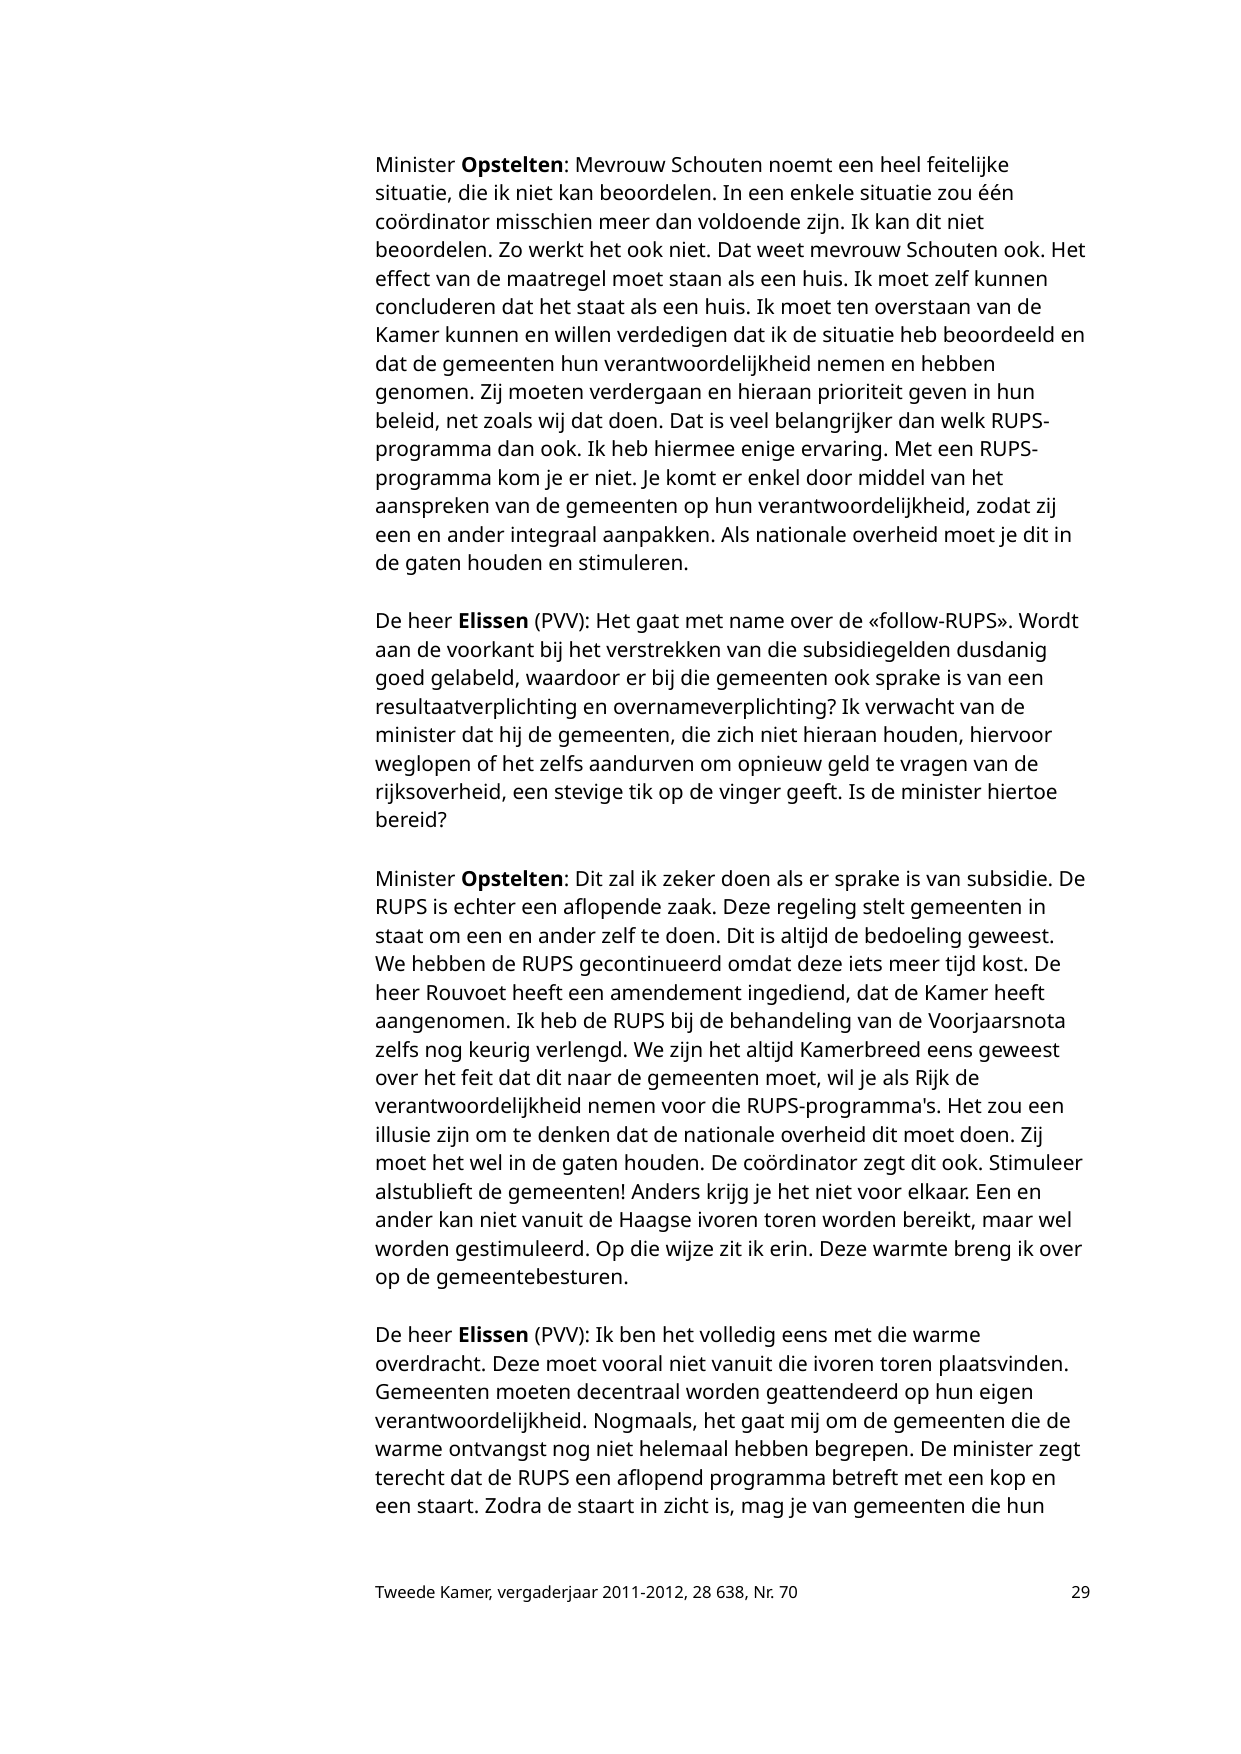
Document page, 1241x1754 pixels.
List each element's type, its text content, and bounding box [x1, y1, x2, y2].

text De heer Elissen (PVV): Ik ben het volledig eens met die warme overdracht. Deze moet vooral niet vanuit die ivoren toren plaatsvinden. Gemeenten moeten decentraal worden geattendeerd op hun eigen verantwoordelijkheid. Nogmaals, het gaat mij om de gemeenten die de warme ontvangst nog niet helemaal hebben begrepen. De minister zegt terecht dat de RUPS een aflopend programma betreft met een kop en een staart. Zodra de staart in zicht is, mag je van gemeenten die hun [375, 1321, 1090, 1520]
text Minister Opstelten: Mevrouw Schouten noemt een heel feitelijke situatie, die ik niet kan beoordelen. In een enkele situatie zou één coördinator misschien meer dan voldoende zijn. Ik kan dit niet beoordelen. Zo werkt het ook niet. Dat weet mevrouw Schouten ook. Het effect van de maatregel moet staan als een huis. Ik moet zelf kunnen concluderen dat het staat als een huis. Ik moet ten overstaan van de Kamer kunnen en willen verdedigen dat ik de situatie heb beoordeeld en dat de gemeenten hun verantwoordelijkheid nemen en hebben genomen. Zij moeten verdergaan en hieraan prioriteit geven in hun beleid, net zoals wij dat doen. Dat is veel belangrijker dan welk RUPS-programma dan ook. Ik heb hiermee enige ervaring. Met een RUPS-programma kom je er niet. Je komt er enkel door middel van het aanspreken van de gemeenten op hun verantwoordelijkheid, zodat zij een en ander integraal aanpakken. Als nationale overheid moet je dit in de gaten houden en stimuleren. [375, 150, 1090, 577]
text De heer Elissen (PVV): Het gaat met name over de «follow-RUPS». Wordt aan de voorkant bij het verstrekken van die subsidiegelden dusdanig goed gelabeld, waardoor er bij die gemeenten ook sprake is van een resultaatverplichting en overnameverplichting? Ik verwacht van de minister dat hij de gemeenten, die zich niet hieraan houden, hiervoor weglopen of het zelfs aandurven om opnieuw geld te vragen van de rijksoverheid, een stevige tik op de vinger geeft. Is de minister hiertoe bereid? [375, 607, 1090, 834]
text Minister Opstelten: Dit zal ik zeker doen als er sprake is van subsidie. De RUPS is echter een aflopende zaak. Deze regeling stelt gemeenten in staat om een en ander zelf te doen. Dit is altijd de bedoeling geweest. We hebben de RUPS gecontinueerd omdat deze iets meer tijd kost. De heer Rouvoet heeft een amendement ingediend, dat de Kamer heeft aangenomen. Ik heb de RUPS bij de behandeling van de Voorjaarsnota zelfs nog keurig verlengd. We zijn het altijd Kamerbreed eens geweest over het feit dat dit naar de gemeenten moet, wil je als Rijk de verantwoordelijkheid nemen voor die RUPS-programma's. Het zou een illusie zijn om te denken dat de nationale overheid dit moet doen. Zij moet het wel in de gaten houden. De coördinator zegt dit ook. Stimuleer alstublieft de gemeenten! Anders krijg je het niet voor elkaar. Een en ander kan niet vanuit de Haagse ivoren toren worden bereikt, maar wel worden gestimuleerd. Op die wijze zit ik erin. Deze warmte breng ik over op de gemeentebesturen. [375, 864, 1090, 1291]
